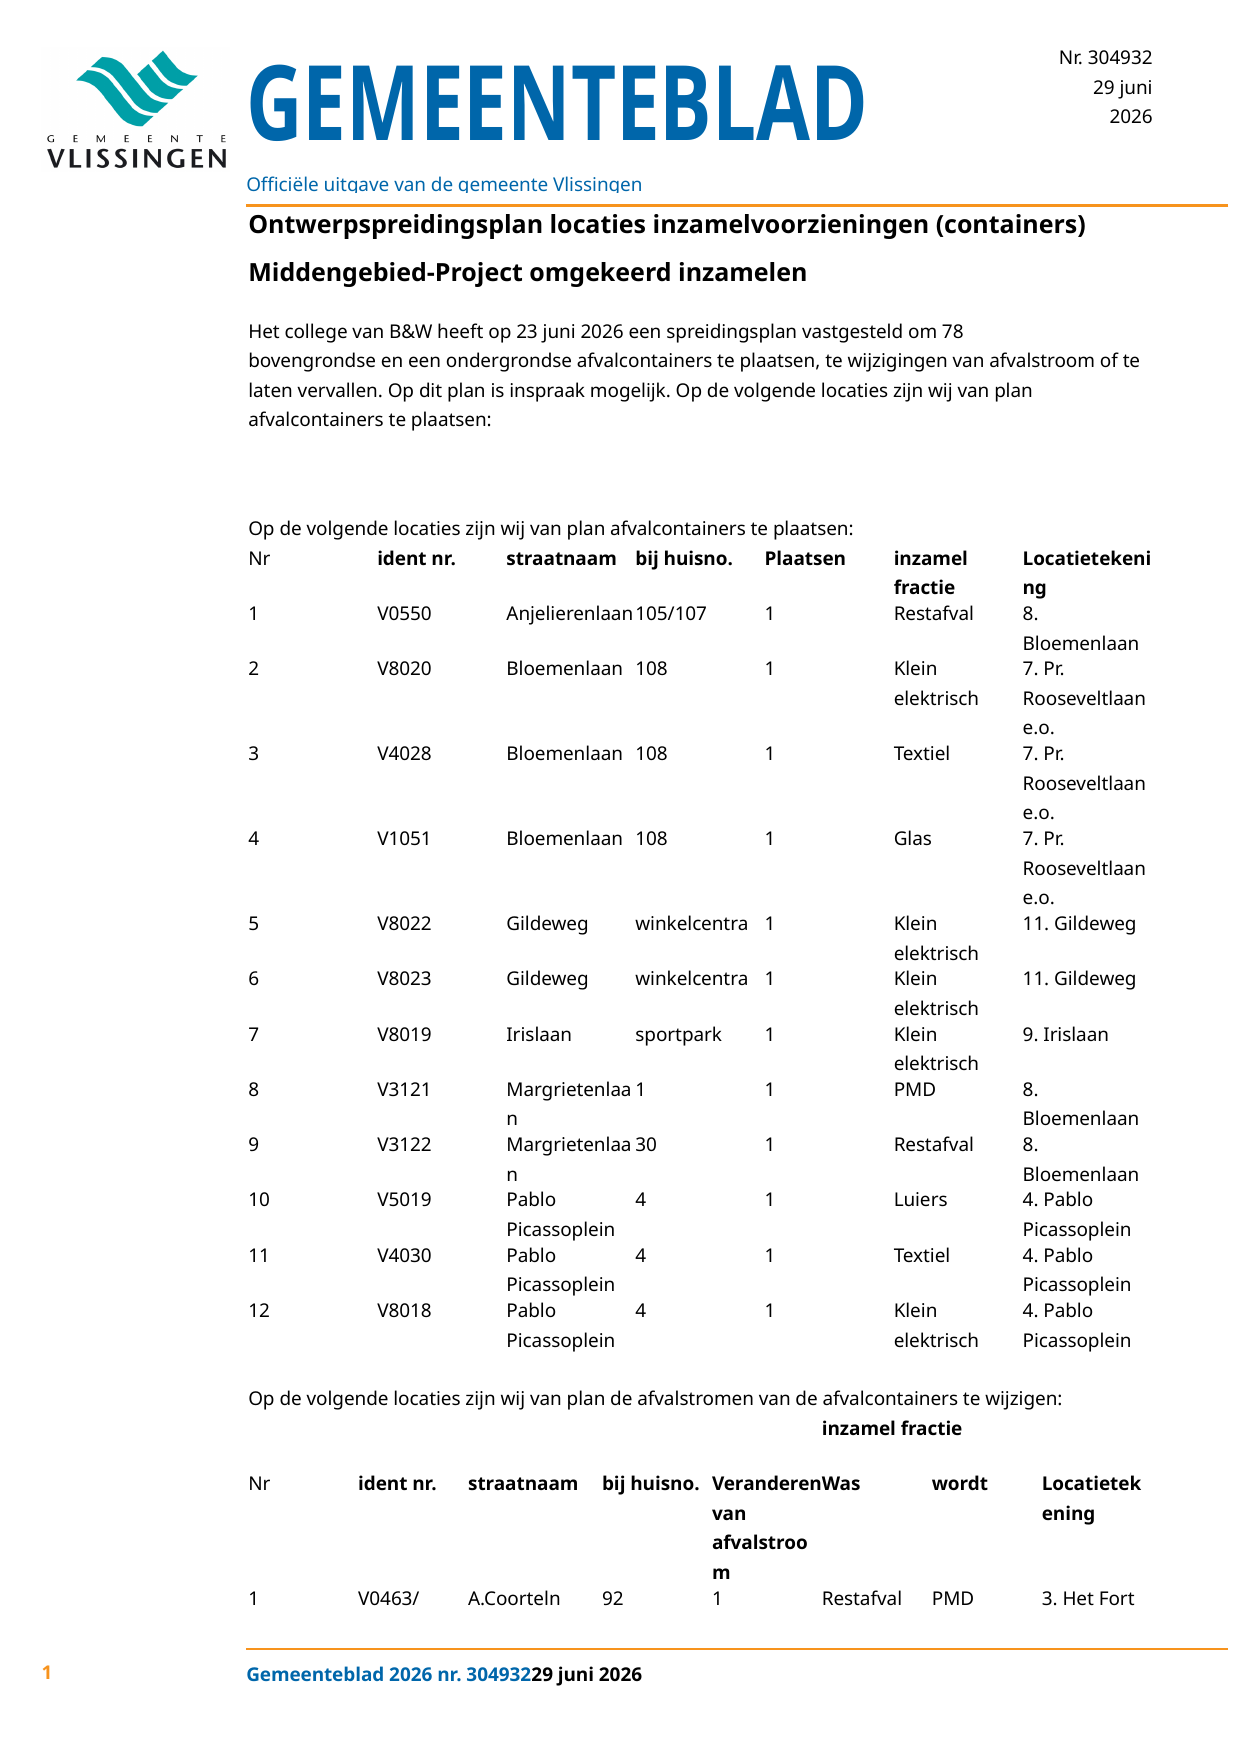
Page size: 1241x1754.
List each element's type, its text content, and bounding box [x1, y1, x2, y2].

table_cell 1 [764, 965, 893, 1021]
table_cell Nr [248, 1470, 358, 1585]
table_cell Gildeweg [506, 910, 635, 965]
table_cell 7. Pr. Rooseveltlaan e.o. [1023, 655, 1152, 740]
table_cell 6 [248, 965, 377, 1021]
table_cell 108 [635, 825, 764, 910]
table_header [358, 1415, 468, 1470]
table_cell 4 [635, 1242, 764, 1297]
table_cell 1 [764, 1297, 893, 1353]
table_cell V0550 [377, 600, 506, 655]
table_cell 11. Gildeweg [1023, 910, 1152, 965]
table_cell 1 [764, 910, 893, 965]
table_cell V3121 [377, 1076, 506, 1131]
table_cell 3 [248, 740, 377, 825]
table_cell 8. Bloemenlaan [1023, 1131, 1152, 1187]
table_cell Restafval [822, 1585, 932, 1611]
table_cell Restafval [894, 600, 1022, 655]
table_cell 1 [764, 1242, 893, 1297]
table_cell Anjelierenlaan [506, 600, 635, 655]
table_cell Klein elektrisch [894, 965, 1022, 1021]
table_cell 7. Pr. Rooseveltlaan e.o. [1023, 825, 1152, 910]
table_cell 1 [764, 655, 893, 740]
table_cell 1 [248, 600, 377, 655]
table_cell Pablo Picassoplein [506, 1187, 635, 1242]
table_cell 12 [248, 1297, 377, 1353]
table_cell 1 [764, 740, 893, 825]
table_cell V8022 [377, 910, 506, 965]
table_cell Klein elektrisch [894, 655, 1022, 740]
table_cell 7 [248, 1021, 377, 1076]
table_header [602, 1415, 712, 1470]
table_cell Veranderen van afvalstroom [712, 1470, 822, 1585]
table_cell sportpark [635, 1021, 764, 1076]
table_cell 4 [248, 825, 377, 910]
table_header Locatietekening [1023, 545, 1152, 600]
text bovengrondse en een ondergrondse afvalcontainers te plaatsen, te wijzigingen van afvalstroom of te laten vervallen. Op dit plan is inspraak mogelijk. Op de volgende locaties zijn wij van plan afvalcontainers te plaatsen: [248, 347, 1152, 432]
table_cell wordt [932, 1470, 1042, 1585]
table_cell V8023 [377, 965, 506, 1021]
table_cell straatnaam [468, 1470, 602, 1585]
table_cell 10 [248, 1187, 377, 1242]
table_cell 105/107 [635, 600, 764, 655]
table_cell 1 [764, 1076, 893, 1131]
table_cell Margrietenlaan [506, 1076, 635, 1131]
table_cell Klein elektrisch [894, 1021, 1022, 1076]
table_header inzamel fractie [894, 545, 1022, 600]
table_cell 1 [764, 825, 893, 910]
table_cell winkelcentra [635, 965, 764, 1021]
table_cell 3. Het Fort [1042, 1585, 1152, 1611]
table_cell 4. Pablo Picassoplein [1023, 1297, 1152, 1353]
table_cell V0463/ [358, 1585, 468, 1611]
text Het college van B&W heeft op 23 juni 2026 een spreidingsplan vastgesteld om 78 [248, 318, 1152, 344]
table_cell Luiers [894, 1187, 1022, 1242]
table_cell Pablo Picassoplein [506, 1242, 635, 1297]
table_cell 1 [764, 1131, 893, 1187]
table_cell 1 [764, 1021, 893, 1076]
table_cell 8 [248, 1076, 377, 1131]
table_cell A.Coorteln [468, 1585, 602, 1611]
table_header [1042, 1415, 1152, 1470]
table_cell V1051 [377, 825, 506, 910]
table_cell 4 [635, 1297, 764, 1353]
table_cell Klein elektrisch [894, 1297, 1022, 1353]
table_cell V4030 [377, 1242, 506, 1297]
table_cell 1 [764, 1187, 893, 1242]
table_cell 108 [635, 655, 764, 740]
text Op de volgende locaties zijn wij van plan de afvalstromen van de afvalcontainers te wijzigen: [248, 1385, 1152, 1411]
table_cell Klein elektrisch [894, 910, 1022, 965]
table_cell 8. Bloemenlaan [1023, 1076, 1152, 1131]
table_header [248, 1415, 358, 1470]
table_cell 9. Irislaan [1023, 1021, 1152, 1076]
table_header ident nr. [377, 545, 506, 600]
table_cell Was [822, 1470, 932, 1585]
table_header Plaatsen [764, 545, 893, 600]
table_cell Pablo Picassoplein [506, 1297, 635, 1353]
table_cell V8020 [377, 655, 506, 740]
text Ontwerpspreidingsplan locaties inzamelvoorzieningen (containers) Middengebied-Project omgekeerd inzamelen [248, 207, 1152, 288]
table_cell Restafval [894, 1131, 1022, 1187]
table_cell Glas [894, 825, 1022, 910]
table_cell 4. Pablo Picassoplein [1023, 1242, 1152, 1297]
table_cell Textiel [894, 1242, 1022, 1297]
picture [41, 47, 231, 172]
table_cell 11. Gildeweg [1023, 965, 1152, 1021]
table_cell Textiel [894, 740, 1022, 825]
table_cell 11 [248, 1242, 377, 1297]
table_cell Irislaan [506, 1021, 635, 1076]
table_cell 4. Pablo Picassoplein [1023, 1187, 1152, 1242]
table_header bij huisno. [635, 545, 764, 600]
table_cell 7. Pr. Rooseveltlaan e.o. [1023, 740, 1152, 825]
table_cell 1 [764, 600, 893, 655]
table_cell V8019 [377, 1021, 506, 1076]
table_cell ident nr. [358, 1470, 468, 1585]
table_cell Bloemenlaan [506, 740, 635, 825]
table_cell V8018 [377, 1297, 506, 1353]
table_header inzamel fractie [822, 1415, 1042, 1470]
table_cell 1 [712, 1585, 822, 1611]
table_cell Bloemenlaan [506, 825, 635, 910]
table_cell 8. Bloemenlaan [1023, 600, 1152, 655]
table_cell 108 [635, 740, 764, 825]
table_cell 30 [635, 1131, 764, 1187]
table_cell 9 [248, 1131, 377, 1187]
table_cell bij huisno. [602, 1470, 712, 1585]
table_cell V4028 [377, 740, 506, 825]
table_header [712, 1415, 822, 1470]
table_header Nr [248, 545, 377, 600]
table_cell V3122 [377, 1131, 506, 1187]
table_cell Locatietekening [1042, 1470, 1152, 1585]
text Op de volgende locaties zijn wij van plan afvalcontainers te plaatsen: [248, 515, 1152, 541]
table_cell 2 [248, 655, 377, 740]
table_cell Gildeweg [506, 965, 635, 1021]
table_cell V5019 [377, 1187, 506, 1242]
table_cell 1 [635, 1076, 764, 1131]
table_header straatnaam [506, 545, 635, 600]
table_cell 1 [248, 1585, 358, 1611]
table_header [468, 1415, 602, 1470]
table_cell 4 [635, 1187, 764, 1242]
table_cell Bloemenlaan [506, 655, 635, 740]
table_cell 5 [248, 910, 377, 965]
table_cell PMD [932, 1585, 1042, 1611]
table_cell winkelcentra [635, 910, 764, 965]
table_cell 92 [602, 1585, 712, 1611]
table_cell Margrietenlaan [506, 1131, 635, 1187]
table_cell PMD [894, 1076, 1022, 1131]
